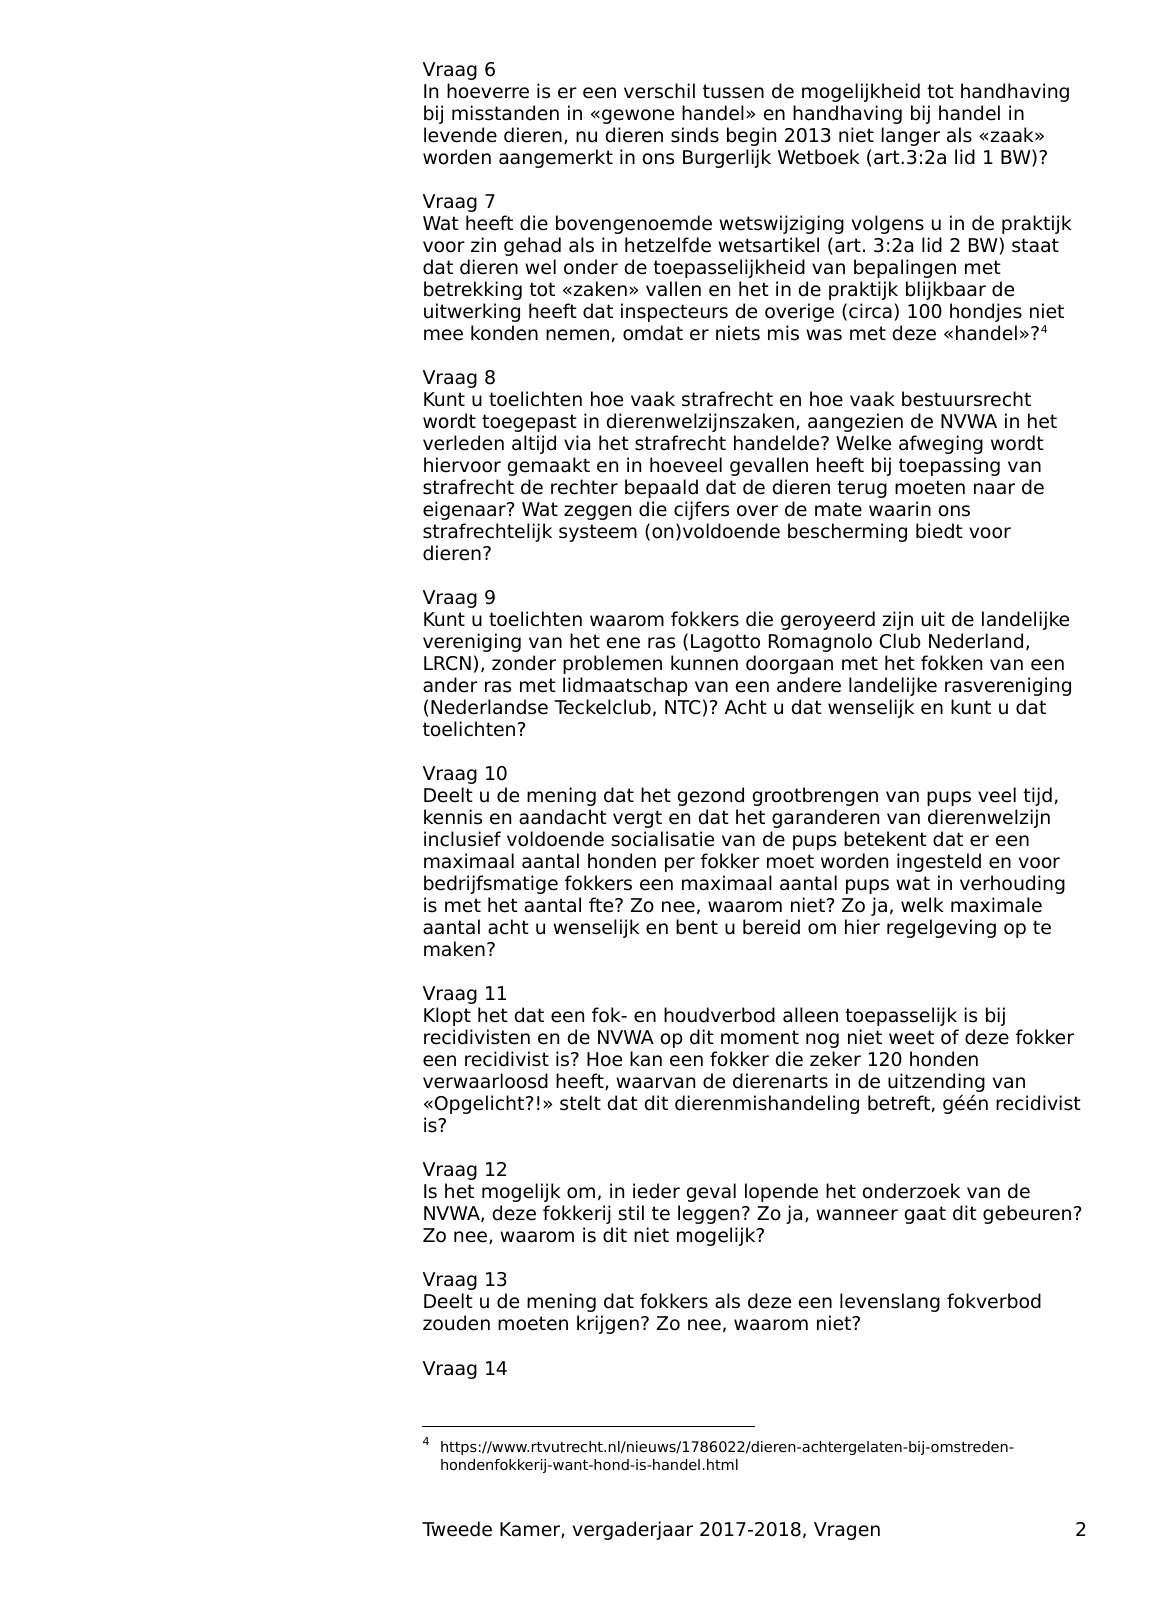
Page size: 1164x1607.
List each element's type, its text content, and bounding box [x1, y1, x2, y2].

text Vraag 10 [422, 763, 1087, 785]
text Vraag 7 [422, 191, 1087, 213]
text Vraag 14 [422, 1357, 1087, 1379]
text Vraag 9 [422, 587, 1087, 609]
text Vraag 6 [422, 59, 1087, 81]
text Kunt u toelichten waarom fokkers die geroyeerd zijn uit de landelijke vereniging van het ene ras (Lagotto Romagnolo Club Nederland, LRCN), zonder problemen kunnen doorgaan met het fokken van een ander ras met lidmaatschap van een andere landelijke rasvereniging (Nederlandse Teckelclub, NTC)? Acht u dat wenselijk en kunt u dat toelichten? [422, 609, 1087, 741]
text Kunt u toelichten hoe vaak strafrecht en hoe vaak bestuursrecht wordt toegepast in dierenwelzijnszaken, aangezien de NVWA in het verleden altijd via het strafrecht handelde? Welke afweging wordt hiervoor gemaakt en in hoeveel gevallen heeft bij toepassing van strafrecht de rechter bepaald dat de dieren terug moeten naar de eigenaar? Wat zeggen die cijfers over de mate waarin ons strafrechtelijk systeem (on)voldoende bescherming biedt voor dieren? [422, 389, 1087, 565]
text Vraag 8 [422, 367, 1087, 389]
text Vraag 11 [422, 983, 1087, 1005]
text In hoeverre is er een verschil tussen de mogelijkheid tot handhaving bij misstanden in «gewone handel» en handhaving bij handel in levende dieren, nu dieren sinds begin 2013 niet langer als «zaak» worden aangemerkt in ons Burgerlijk Wetboek (art.3:2a lid 1 BW)? [422, 81, 1087, 169]
text Is het mogelijk om, in ieder geval lopende het onderzoek van de NVWA, deze fokkerij stil te leggen? Zo ja, wanneer gaat dit gebeuren? Zo nee, waarom is dit niet mogelijk? [422, 1181, 1087, 1247]
text https://www.rtvutrecht.nl/nieuws/1786022/dieren-achtergelaten-bij-omstreden-hondenfokkerij-want-hond-is-handel.html [422, 1435, 1087, 1474]
text Wat heeft die bovengenoemde wetswijziging volgens u in de praktijk voor zin gehad als in hetzelfde wetsartikel (art. 3:2a lid 2 BW) staat dat dieren wel onder de toepasselijkheid van bepalingen met betrekking tot «zaken» vallen en het in de praktijk blijkbaar de uitwerking heeft dat inspecteurs de overige (circa) 100 hondjes niet mee konden nemen, omdat er niets mis was met deze «handel»? [422, 213, 1087, 345]
text Deelt u de mening dat fokkers als deze een levenslang fokverbod zouden moeten krijgen? Zo nee, waarom niet? [422, 1291, 1087, 1335]
text Deelt u de mening dat het gezond grootbrengen van pups veel tijd, kennis en aandacht vergt en dat het garanderen van dierenwelzijn inclusief voldoende socialisatie van de pups betekent dat er een maximaal aantal honden per fokker moet worden ingesteld en voor bedrijfsmatige fokkers een maximaal aantal pups wat in verhouding is met het aantal fte? Zo nee, waarom niet? Zo ja, welk maximale aantal acht u wenselijk en bent u bereid om hier regelgeving op te maken? [422, 785, 1087, 961]
text Klopt het dat een fok- en houdverbod alleen toepasselijk is bij recidivisten en de NVWA op dit moment nog niet weet of deze fokker een recidivist is? Hoe kan een fokker die zeker 120 honden verwaarloosd heeft, waarvan de dierenarts in de uitzending van «Opgelicht?!» stelt dat dit dierenmishandeling betreft, géén recidivist is? [422, 1005, 1087, 1137]
text Vraag 13 [422, 1269, 1087, 1291]
text Vraag 12 [422, 1159, 1087, 1181]
